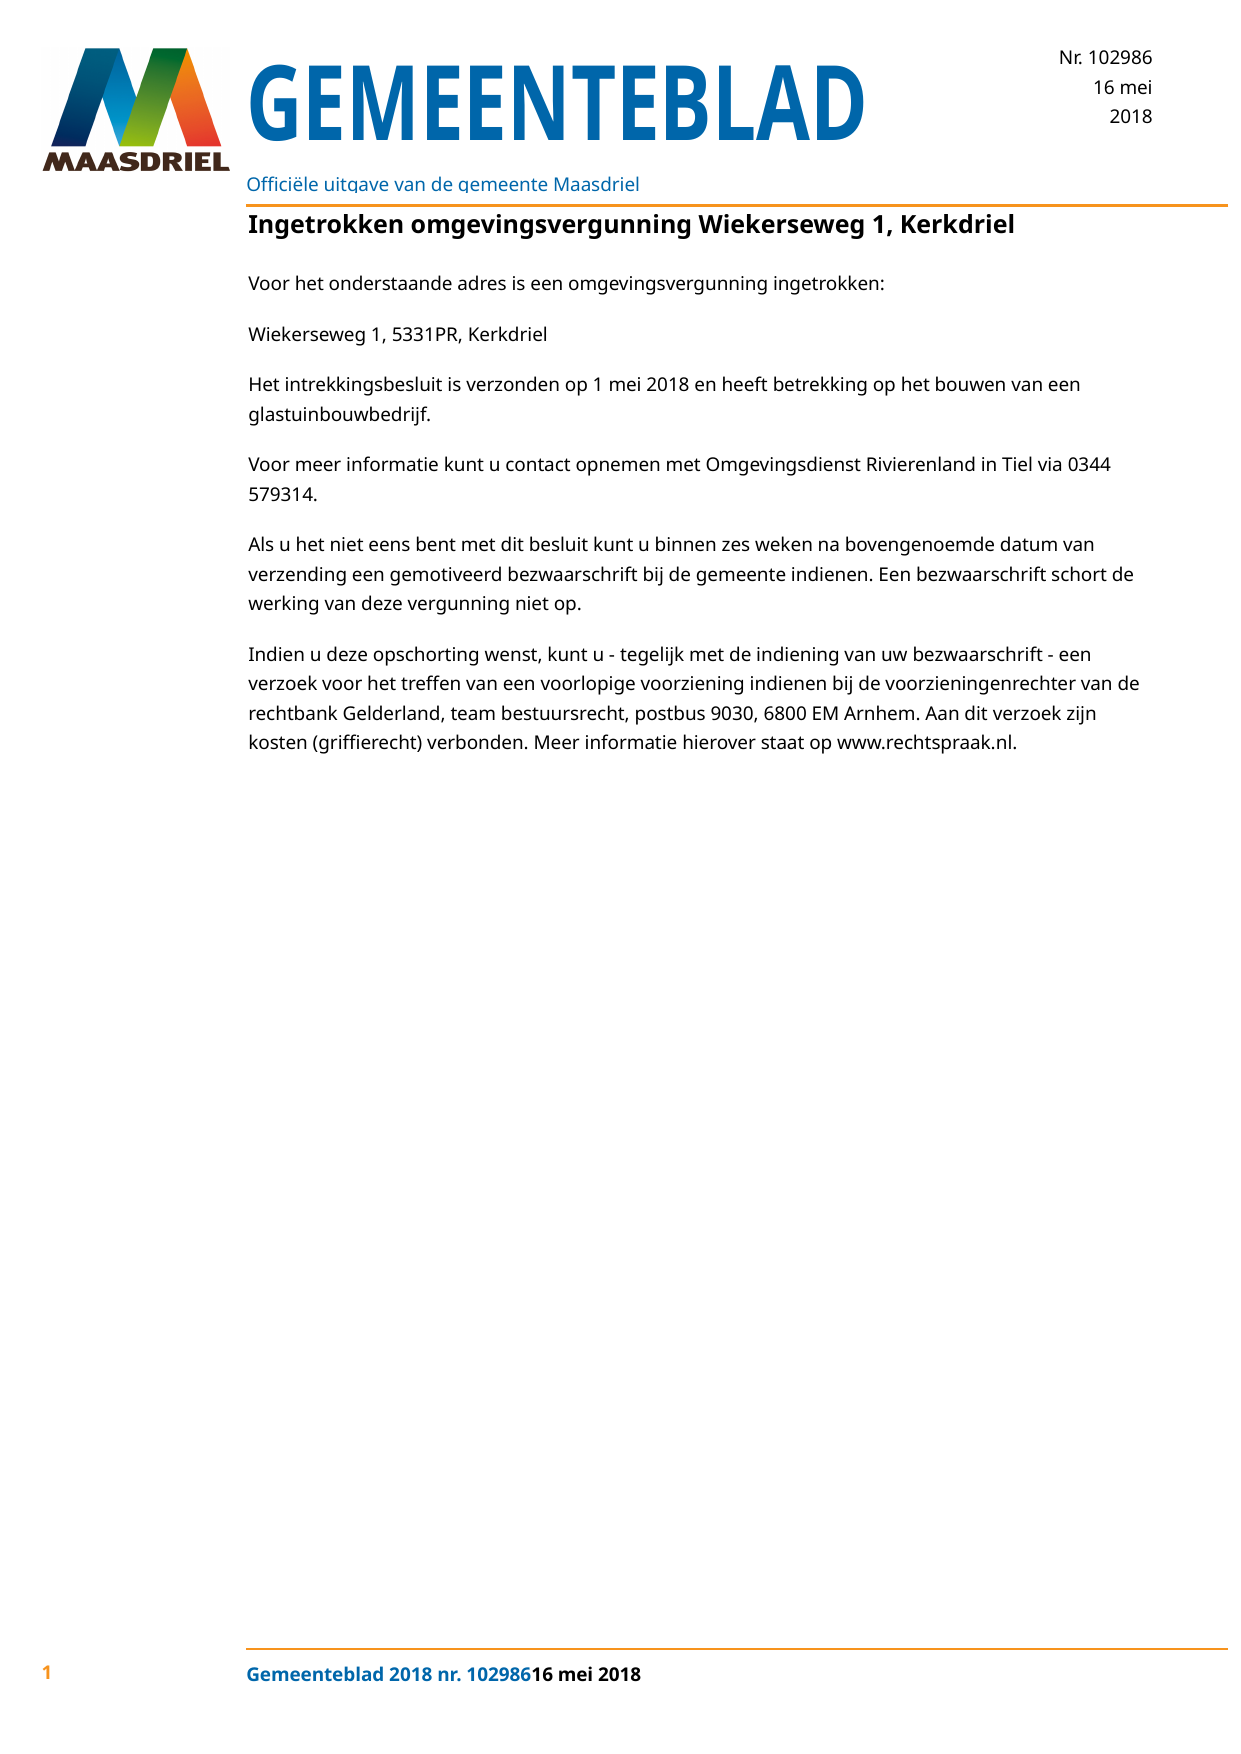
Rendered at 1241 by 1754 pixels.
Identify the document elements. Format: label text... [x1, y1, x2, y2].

text Voor het onderstaande adres is een omgevingsvergunning ingetrokken: [248, 270, 1152, 296]
picture [41, 47, 231, 172]
text Wiekerseweg 1, 5331PR, Kerkdriel [248, 321, 1152, 346]
text Indien u deze opschorting wenst, kunt u - tegelijk met de indiening van uw bezwaarschrift - een verzoek voor het treffen van een voorlopige voorziening indienen bij de voorzieningenrechter van de rechtbank Gelderland, team bestuursrecht, postbus 9030, 6800 EM Arnhem. Aan dit verzoek zijn kosten (griffierecht) verbonden. Meer informatie hierover staat op www.rechtspraak.nl. [248, 641, 1152, 755]
text Het intrekkingsbesluit is verzonden op 1 mei 2018 en heeft betrekking op het bouwen van een glastuinbouwbedrijf. [248, 371, 1152, 426]
text Als u het niet eens bent met dit besluit kunt u binnen zes weken na bovengenoemde datum van verzending een gemotiveerd bezwaarschrift bij de gemeente indienen. Een bezwaarschrift schort de werking van deze vergunning niet op. [248, 531, 1152, 616]
text Ingetrokken omgevingsvergunning Wiekerseweg 1, Kerkdriel [248, 207, 1152, 241]
text Voor meer informatie kunt u contact opnemen met Omgevingsdienst Rivierenland in Tiel via 0344 579314. [248, 451, 1152, 506]
